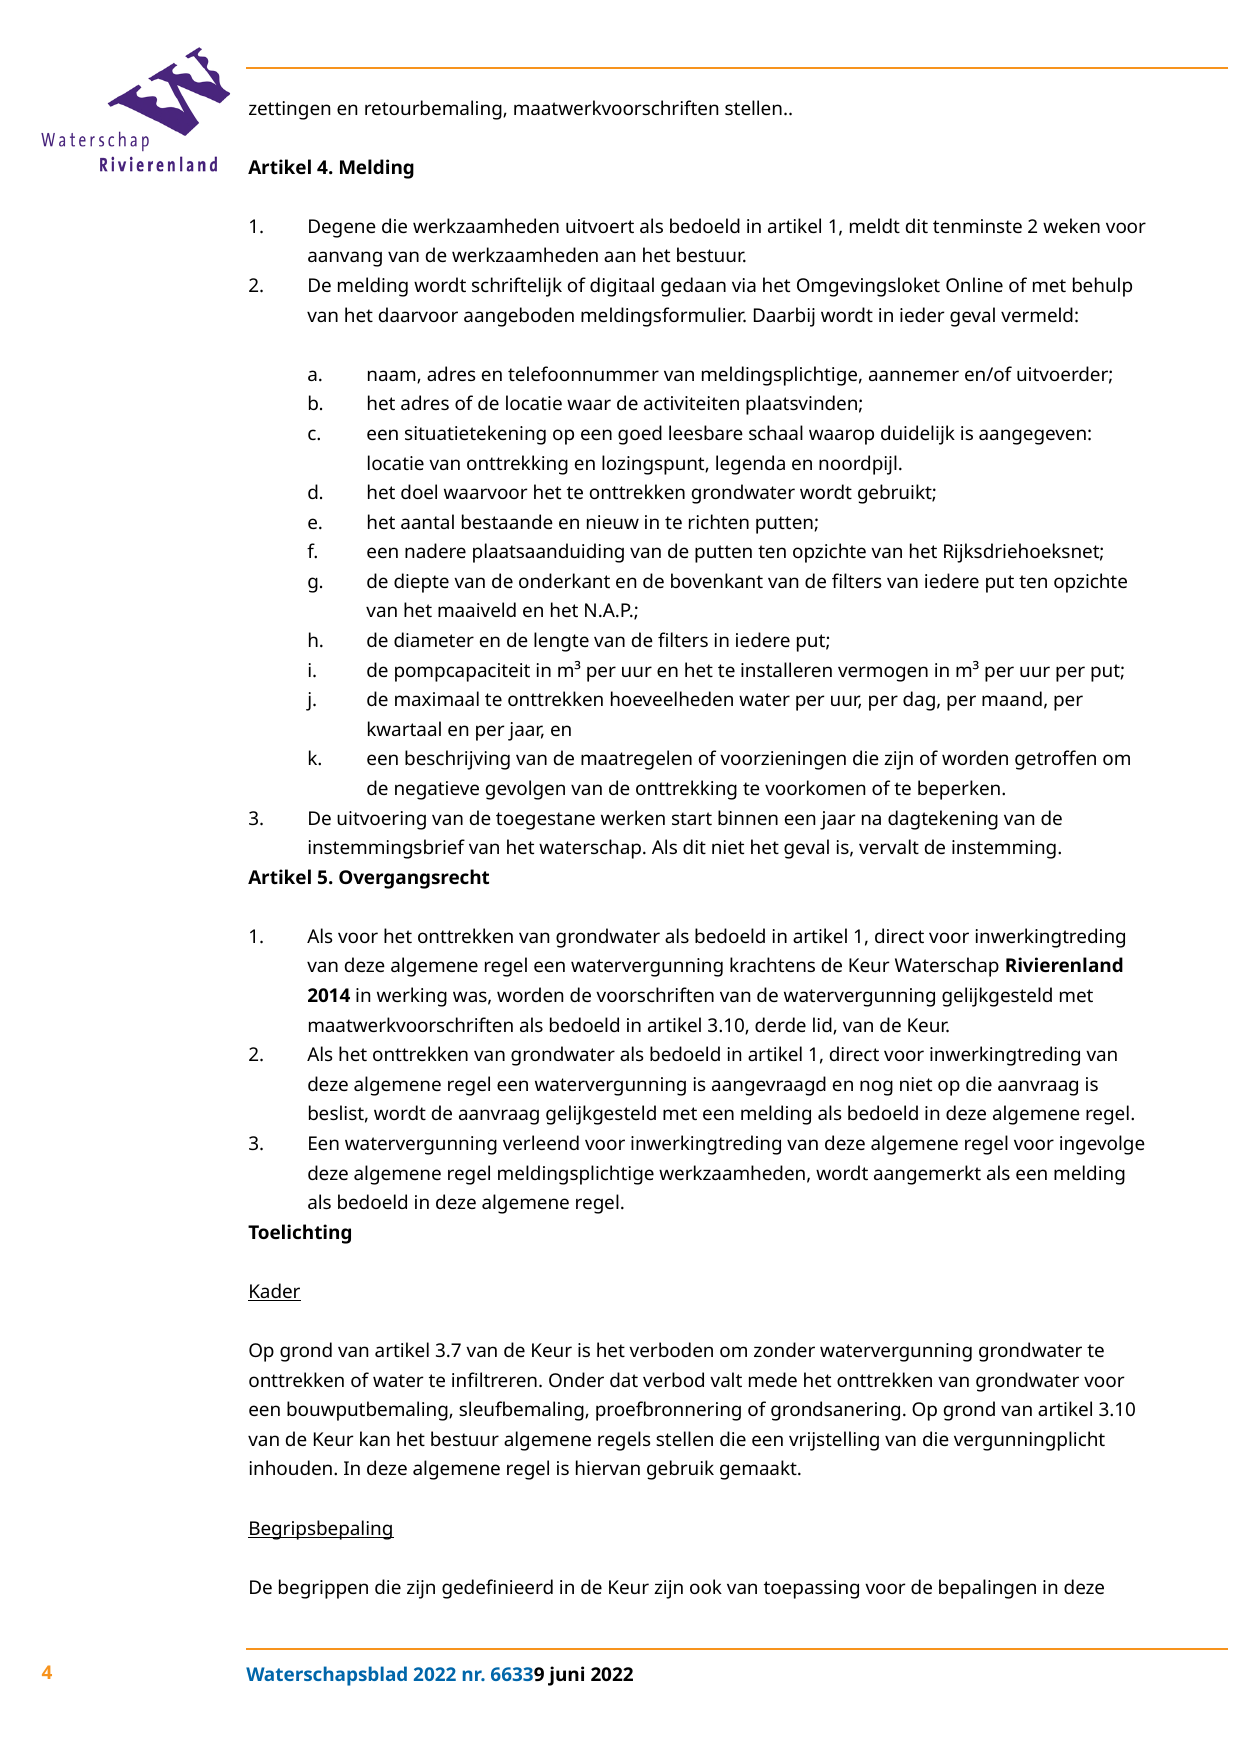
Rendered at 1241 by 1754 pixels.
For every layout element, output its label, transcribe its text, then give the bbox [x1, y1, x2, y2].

list een beschrijving van de maatregelen of voorzieningen die zijn of worden getroffen om de negatieve gevolgen van de onttrekking te voorkomen of te beperken. [307, 746, 1152, 801]
list Een watervergunning verleend voor inwerkingtreding van deze algemene regel voor ingevolge deze algemene regel meldingsplichtige werkzaamheden, wordt aangemerkt als een melding als bedoeld in deze algemene regel. [248, 1130, 1152, 1215]
text Toelichting [248, 1219, 1152, 1245]
list een nadere plaatsaanduiding van de putten ten opzichte van het Rijksdriehoeksnet; [307, 538, 1152, 564]
text Kader [248, 1278, 1152, 1304]
list het doel waarvoor het te onttrekken grondwater wordt gebruikt; [307, 479, 1152, 505]
list het adres of de locatie waar de activiteiten plaatsvinden; [307, 391, 1152, 416]
list naam, adres en telefoonnummer van meldingsplichtige, aannemer en/of uitvoerder; [307, 361, 1152, 387]
list Degene die werkzaamheden uitvoert als bedoeld in artikel 1, meldt dit tenminste 2 weken voor aanvang van de werkzaamheden aan het bestuur. [248, 213, 1152, 268]
picture [41, 47, 231, 172]
list De uitvoering van de toegestane werken start binnen een jaar na dagtekening van de instemmingsbrief van het waterschap. Als dit niet het geval is, vervalt de instemming. [248, 805, 1152, 860]
text Artikel 5. Overgangsrecht [248, 864, 1152, 890]
list Als het onttrekken van grondwater als bedoeld in artikel 1, direct voor inwerkingtreding van deze algemene regel een watervergunning is aangevraagd en nog niet op die aanvraag is beslist, wordt de aanvraag gelijkgesteld met een melding als bedoeld in deze algemene regel. [248, 1041, 1152, 1126]
text zettingen en retourbemaling, maatwerkvoorschriften stellen.. [248, 95, 1152, 121]
list een situatietekening op een goed leesbare schaal waarop duidelijk is aangegeven: locatie van onttrekking en lozingspunt, legenda en noordpijl. [307, 420, 1152, 476]
list het aantal bestaande en nieuw in te richten putten; [307, 509, 1152, 535]
list de maximaal te onttrekken hoeveelheden water per uur, per dag, per maand, per kwartaal en per jaar, en [307, 686, 1152, 742]
text De begrippen die zijn gedefinieerd in de Keur zijn ook van toepassing voor de bepalingen in deze [248, 1574, 1152, 1600]
list De melding wordt schriftelijk of digitaal gedaan via het Omgevingsloket Online of met behulp van het daarvoor aangeboden meldingsformulier. Daarbij wordt in ieder geval vermeld: [248, 272, 1152, 328]
list de diameter en de lengte van de filters in iedere put; [307, 627, 1152, 653]
list Als voor het onttrekken van grondwater als bedoeld in artikel 1, direct voor inwerkingtreding van deze algemene regel een watervergunning krachtens de Keur Waterschap Rivierenland 2014 in werking was, worden de voorschriften van de watervergunning gelijkgesteld met maatwerkvoorschriften als bedoeld in artikel 3.10, derde lid, van de Keur. [248, 923, 1152, 1038]
text Op grond van artikel 3.7 van de Keur is het verboden om zonder watervergunning grondwater te onttrekken of water te infiltreren. Onder dat verbod valt mede het onttrekken van grondwater voor een bouwputbemaling, sleufbemaling, proefbronnering of grondsanering. Op grond van artikel 3.10 van de Keur kan het bestuur algemene regels stellen die een vrijstelling van die vergunningplicht inhouden. In deze algemene regel is hiervan gebruik gemaakt. [248, 1337, 1152, 1481]
list de diepte van de onderkant en de bovenkant van de filters van iedere put ten opzichte van het maaiveld en het N.A.P.; [307, 568, 1152, 623]
list de pompcapaciteit in m³ per uur en het te installeren vermogen in m³ per uur per put; [307, 657, 1152, 683]
text Artikel 4. Melding [248, 154, 1152, 180]
text Begripsbepaling [248, 1515, 1152, 1541]
